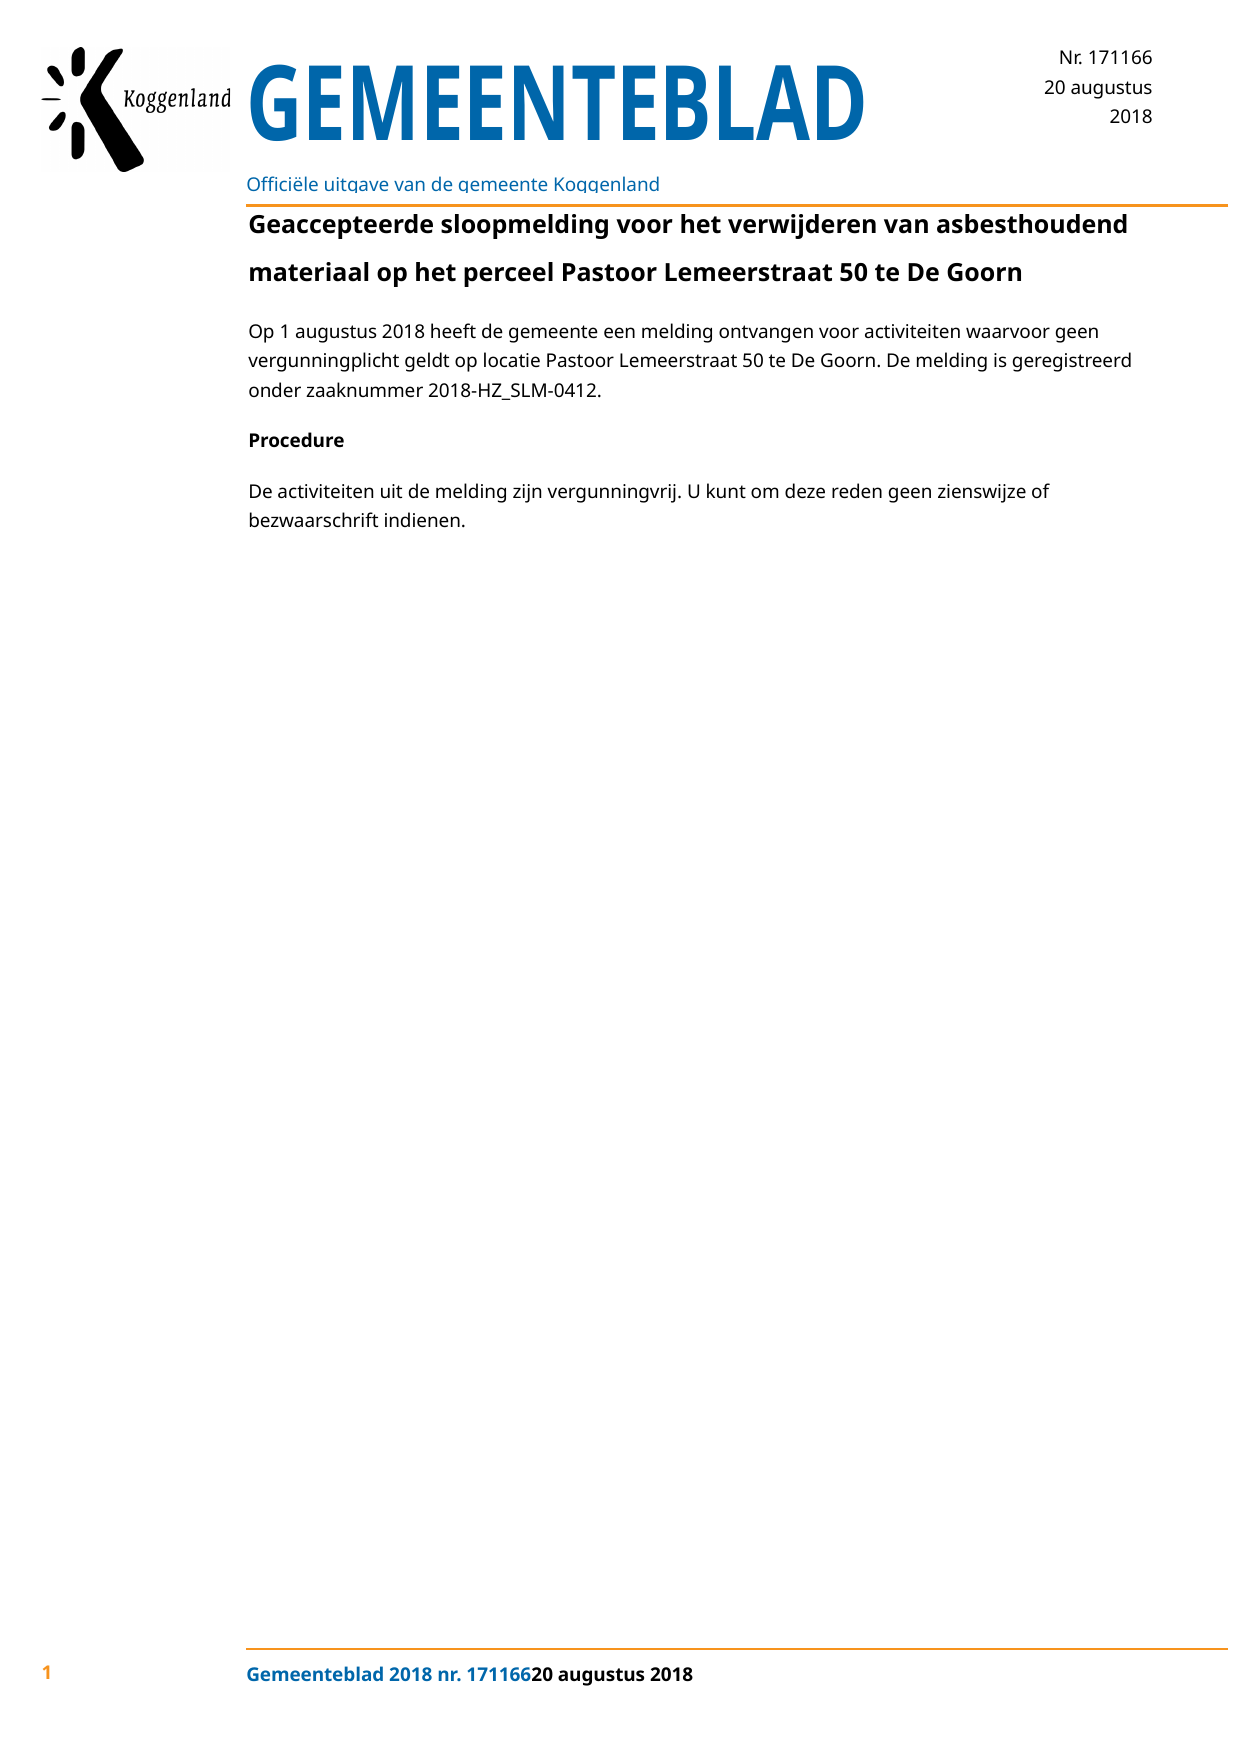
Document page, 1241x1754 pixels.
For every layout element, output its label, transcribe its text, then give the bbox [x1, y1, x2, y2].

text De activiteiten uit de melding zijn vergunningvrij. U kunt om deze reden geen zienswijze of bezwaarschrift indienen. [248, 478, 1152, 533]
text Geaccepteerde sloopmelding voor het verwijderen van asbesthoudend materiaal op het perceel Pastoor Lemeerstraat 50 te De Goorn [248, 207, 1152, 288]
text Procedure [248, 427, 1152, 453]
picture [41, 47, 231, 172]
text Op 1 augustus 2018 heeft de gemeente een melding ontvangen voor activiteiten waarvoor geen vergunningplicht geldt op locatie Pastoor Lemeerstraat 50 te De Goorn. De melding is geregistreerd onder zaaknummer 2018-HZ_SLM-0412. [248, 318, 1152, 403]
